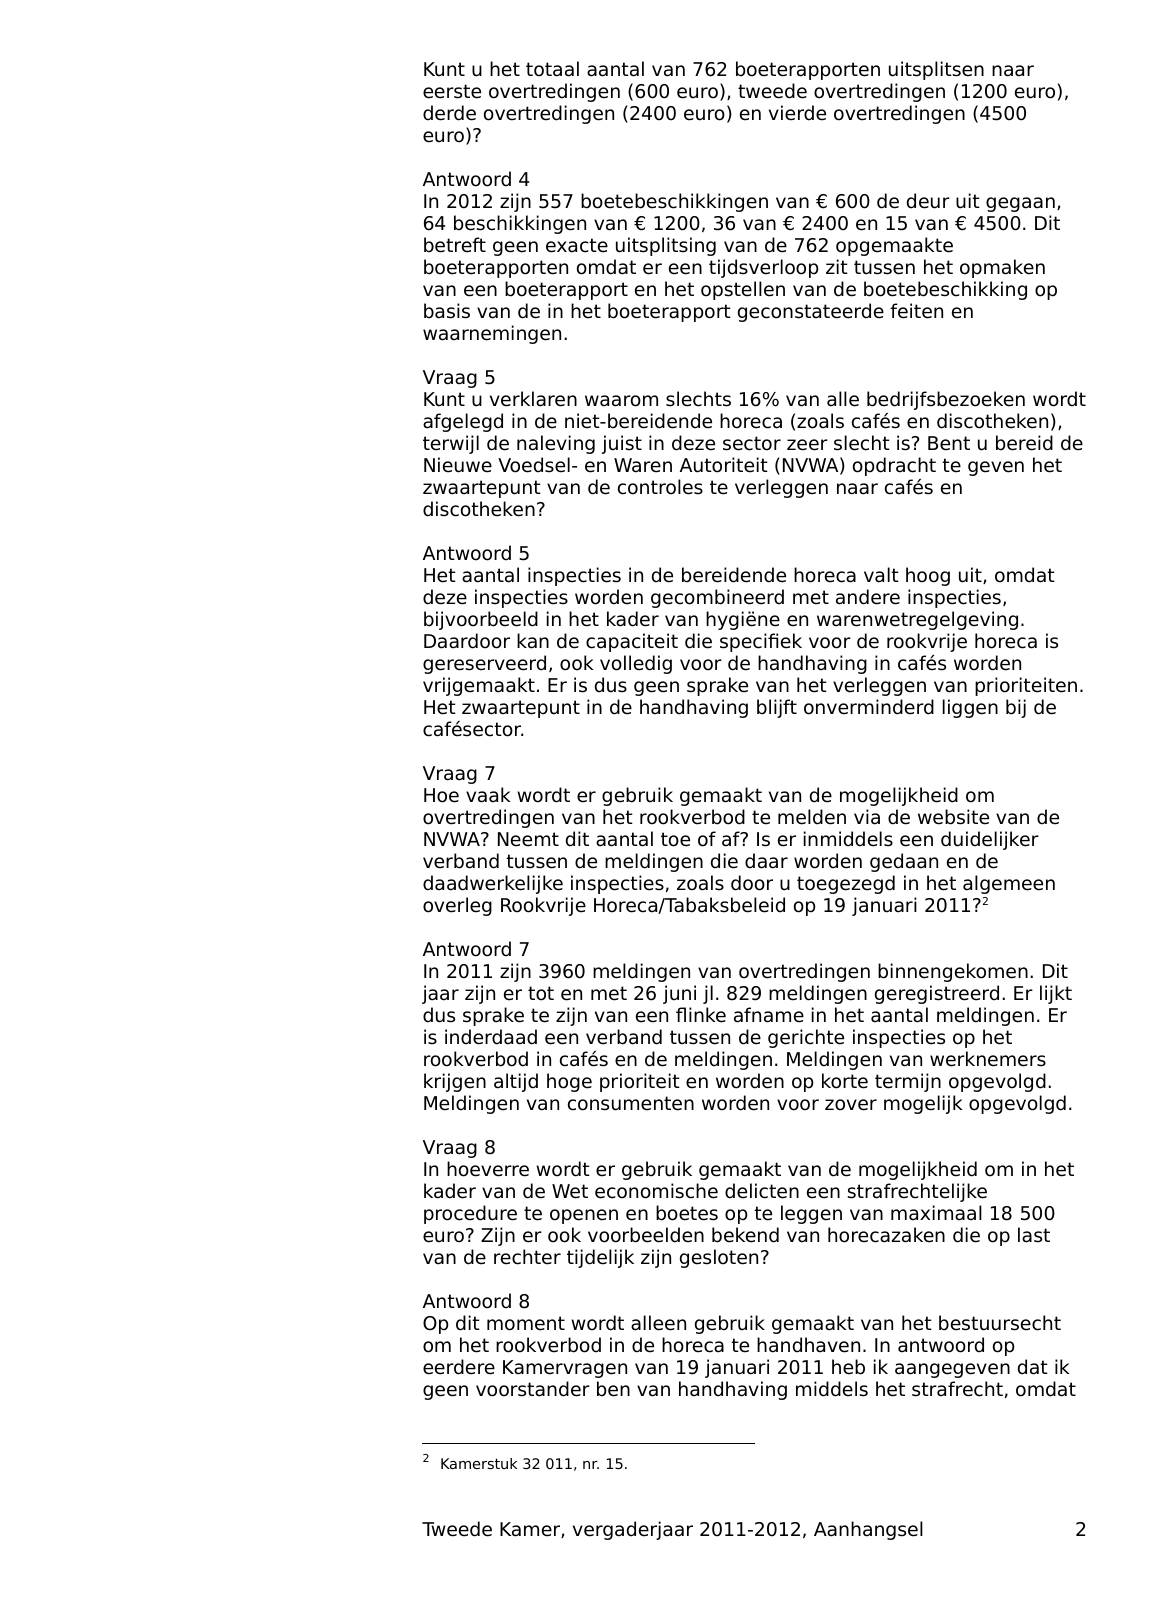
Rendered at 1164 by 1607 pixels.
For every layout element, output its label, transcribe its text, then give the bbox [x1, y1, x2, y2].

text Op dit moment wordt alleen gebruik gemaakt van het bestuursecht om het rookverbod in de horeca te handhaven. In antwoord op eerdere Kamervragen van 19 januari 2011 heb ik aangegeven dat ik geen voorstander ben van handhaving middels het strafrecht, omdat [422, 1313, 1087, 1401]
text Kunt u verklaren waarom slechts 16% van alle bedrijfsbezoeken wordt afgelegd in de niet-bereidende horeca (zoals cafés en discotheken), terwijl de naleving juist in deze sector zeer slecht is? Bent u bereid de Nieuwe Voedsel- en Waren Autoriteit (NVWA) opdracht te geven het zwaartepunt van de controles te verleggen naar cafés en discotheken? [422, 389, 1087, 521]
text Antwoord 7 [422, 939, 1087, 961]
text Antwoord 5 [422, 543, 1087, 565]
text Vraag 7 [422, 763, 1087, 785]
text In 2011 zijn 3960 meldingen van overtredingen binnengekomen. Dit jaar zijn er tot en met 26 juni jl. 829 meldingen geregistreerd. Er lijkt dus sprake te zijn van een flinke afname in het aantal meldingen. Er is inderdaad een verband tussen de gerichte inspecties op het rookverbod in cafés en de meldingen. Meldingen van werknemers krijgen altijd hoge prioriteit en worden op korte termijn opgevolgd. Meldingen van consumenten worden voor zover mogelijk opgevolgd. [422, 961, 1087, 1115]
text In hoeverre wordt er gebruik gemaakt van de mogelijkheid om in het kader van de Wet economische delicten een strafrechtelijke procedure te openen en boetes op te leggen van maximaal 18 500 euro? Zijn er ook voorbeelden bekend van horecazaken die op last van de rechter tijdelijk zijn gesloten? [422, 1159, 1087, 1269]
text Vraag 8 [422, 1137, 1087, 1159]
text Hoe vaak wordt er gebruik gemaakt van de mogelijkheid om overtredingen van het rookverbod te melden via de website van de NVWA? Neemt dit aantal toe of af? Is er inmiddels een duidelijker verband tussen de meldingen die daar worden gedaan en de daadwerkelijke inspecties, zoals door u toegezegd in het algemeen overleg Rookvrije Horeca/Tabaksbeleid op 19 januari 2011? [422, 785, 1087, 917]
text Antwoord 4 [422, 169, 1087, 191]
text In 2012 zijn 557 boetebeschikkingen van € 600 de deur uit gegaan, 64 beschikkingen van € 1200, 36 van € 2400 en 15 van € 4500. Dit betreft geen exacte uitsplitsing van de 762 opgemaakte boeterapporten omdat er een tijdsverloop zit tussen het opmaken van een boeterapport en het opstellen van de boetebeschikking op basis van de in het boeterapport geconstateerde feiten en waarnemingen. [422, 191, 1087, 345]
text Kamerstuk 32 011, nr. 15. [422, 1452, 1087, 1474]
text Kunt u het totaal aantal van 762 boeterapporten uitsplitsen naar eerste overtredingen (600 euro), tweede overtredingen (1200 euro), derde overtredingen (2400 euro) en vierde overtredingen (4500 euro)? [422, 59, 1087, 147]
text Antwoord 8 [422, 1291, 1087, 1313]
text Vraag 5 [422, 367, 1087, 389]
text Het aantal inspecties in de bereidende horeca valt hoog uit, omdat deze inspecties worden gecombineerd met andere inspecties, bijvoorbeeld in het kader van hygiëne en warenwetregelgeving. Daardoor kan de capaciteit die specifiek voor de rookvrije horeca is gereserveerd, ook volledig voor de handhaving in cafés worden vrijgemaakt. Er is dus geen sprake van het verleggen van prioriteiten. Het zwaartepunt in de handhaving blijft onverminderd liggen bij de cafésector. [422, 565, 1087, 741]
